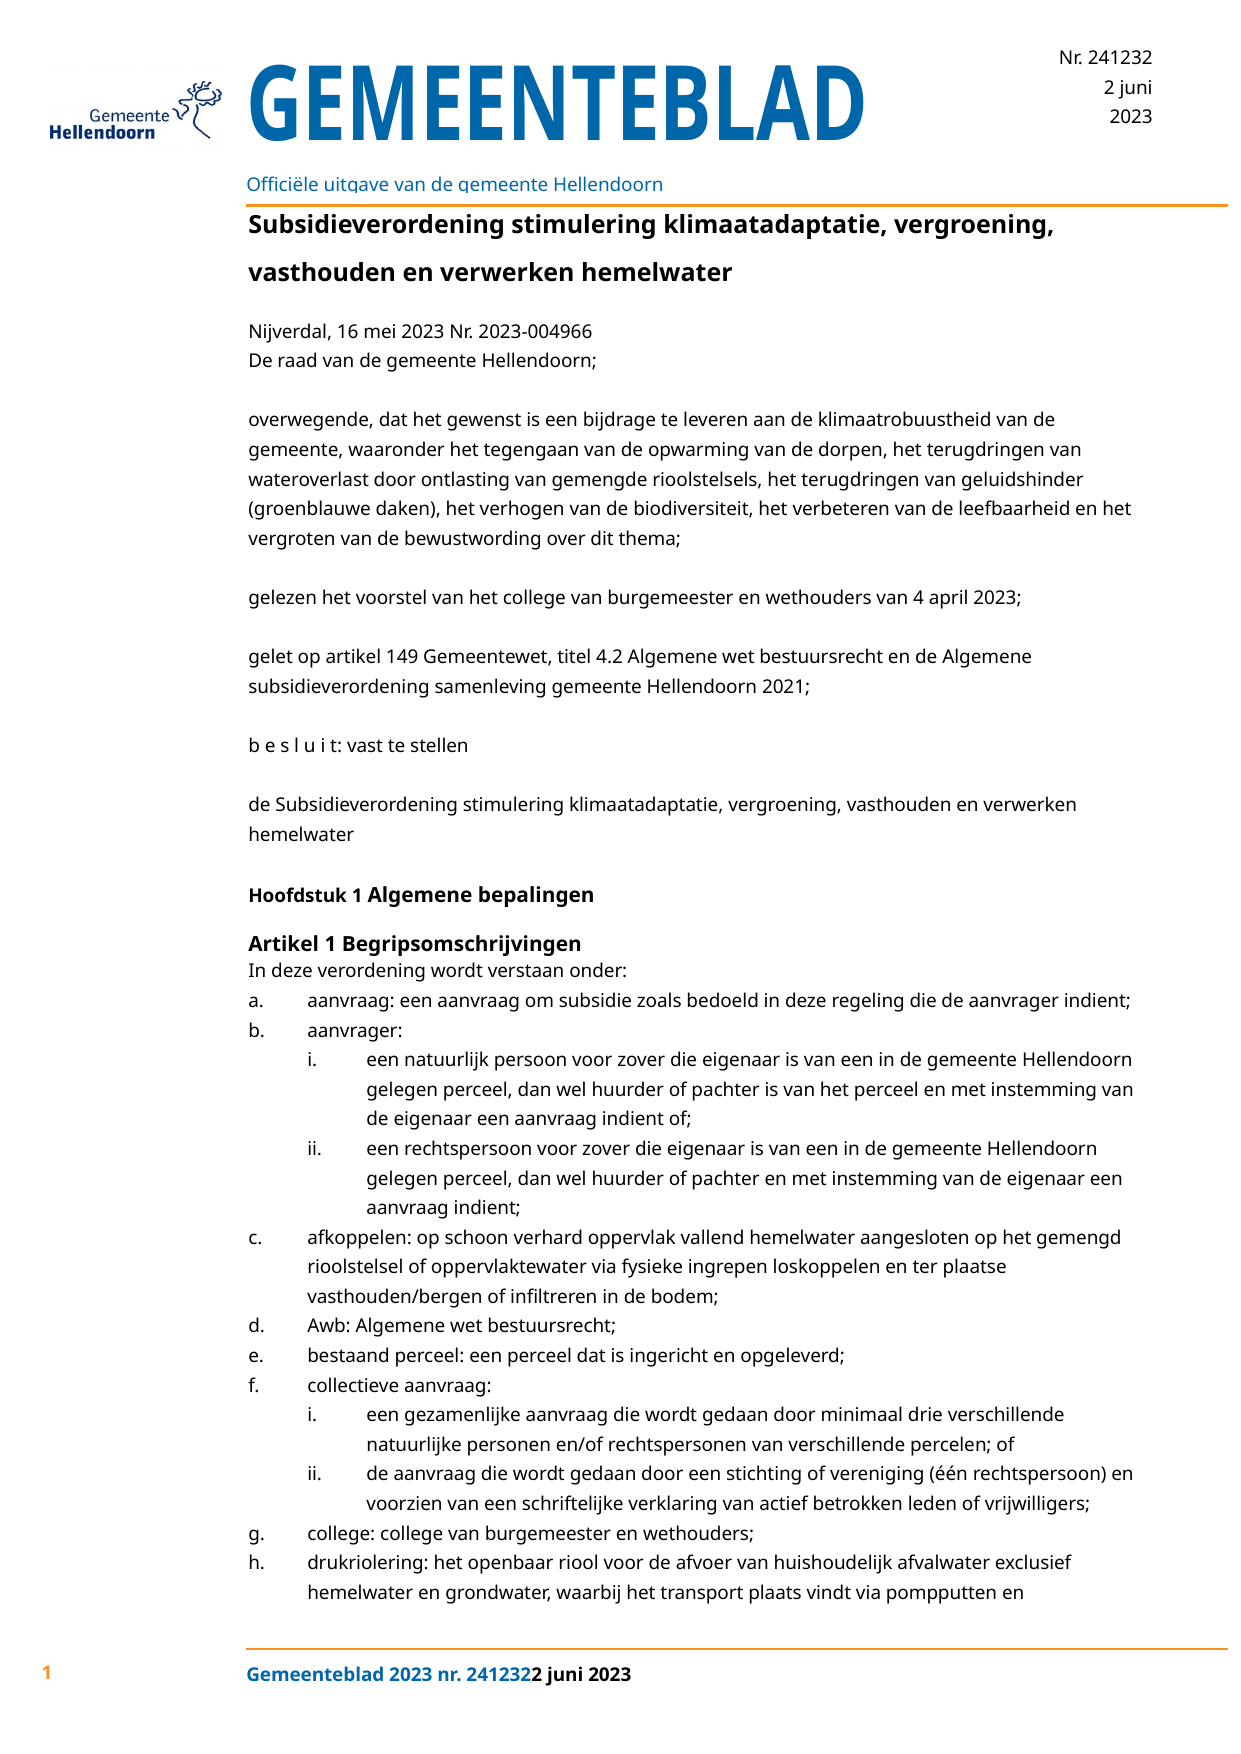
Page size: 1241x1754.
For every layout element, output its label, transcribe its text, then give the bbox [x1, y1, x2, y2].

text De raad van de gemeente Hellendoorn; [248, 347, 1152, 373]
text gelet op artikel 149 Gemeentewet, titel 4.2 Algemene wet bestuursrecht en de Algemene subsidieverordening samenleving gemeente Hellendoorn 2021; [248, 643, 1152, 699]
text Artikel 1 Begripsomschrijvingen [248, 929, 1152, 958]
text Nijverdal, 16 mei 2023 Nr. 2023-004966 [248, 318, 1152, 344]
text In deze verordening wordt verstaan onder: [248, 958, 1152, 983]
list collectieve aanvraag: [248, 1372, 1152, 1398]
text b e s l u i t: vast te stellen [248, 732, 1152, 758]
list college: college van burgemeester en wethouders; [248, 1520, 1152, 1546]
text Hoofdstuk 1 Algemene bepalingen [248, 880, 1152, 908]
list Awb: Algemene wet bestuursrecht; [248, 1313, 1152, 1338]
list aanvraag: een aanvraag om subsidie zoals bedoeld in deze regeling die de aanvrager indient; [248, 987, 1152, 1013]
list de aanvraag die wordt gedaan door een stichting of vereniging (één rechtspersoon) en voorzien van een schriftelijke verklaring van actief betrokken leden of vrijwilligers; [307, 1461, 1152, 1516]
list een natuurlijk persoon voor zover die eigenaar is van een in de gemeente Hellendoorn gelegen perceel, dan wel huurder of pachter is van het perceel en met instemming van de eigenaar een aanvraag indient of; [307, 1046, 1152, 1131]
text Subsidieverordening stimulering klimaatadaptatie, vergroening, vasthouden en verwerken hemelwater [248, 207, 1152, 288]
list bestaand perceel: een perceel dat is ingericht en opgeleverd; [248, 1342, 1152, 1368]
text de Subsidieverordening stimulering klimaatadaptatie, vergroening, vasthouden en verwerken hemelwater [248, 791, 1152, 847]
picture [41, 47, 231, 172]
text gelezen het voorstel van het college van burgemeester en wethouders van 4 april 2023; [248, 584, 1152, 610]
list een gezamenlijke aanvraag die wordt gedaan door minimaal drie verschillende natuurlijke personen en/of rechtspersonen van verschillende percelen; of [307, 1401, 1152, 1457]
list een rechtspersoon voor zover die eigenaar is van een in de gemeente Hellendoorn gelegen perceel, dan wel huurder of pachter en met instemming van de eigenaar een aanvraag indient; [307, 1135, 1152, 1220]
list aanvrager: [248, 1017, 1152, 1043]
text overwegende, dat het gewenst is een bijdrage te leveren aan de klimaatrobuustheid van de gemeente, waaronder het tegengaan van de opwarming van de dorpen, het terugdringen van wateroverlast door ontlasting van gemengde rioolstelsels, het terugdringen van geluidshinder (groenblauwe daken), het verhogen van de biodiversiteit, het verbeteren van de leefbaarheid en het vergroten van de bewustwording over dit thema; [248, 407, 1152, 551]
list drukriolering: het openbaar riool voor de afvoer van huishoudelijk afvalwater exclusief hemelwater en grondwater, waarbij het transport plaats vindt via pompputten en [248, 1549, 1152, 1605]
list afkoppelen: op schoon verhard oppervlak vallend hemelwater aangesloten op het gemengd rioolstelsel of oppervlaktewater via fysieke ingrepen loskoppelen en ter plaatse vasthouden/bergen of infiltreren in de bodem; [248, 1224, 1152, 1309]
